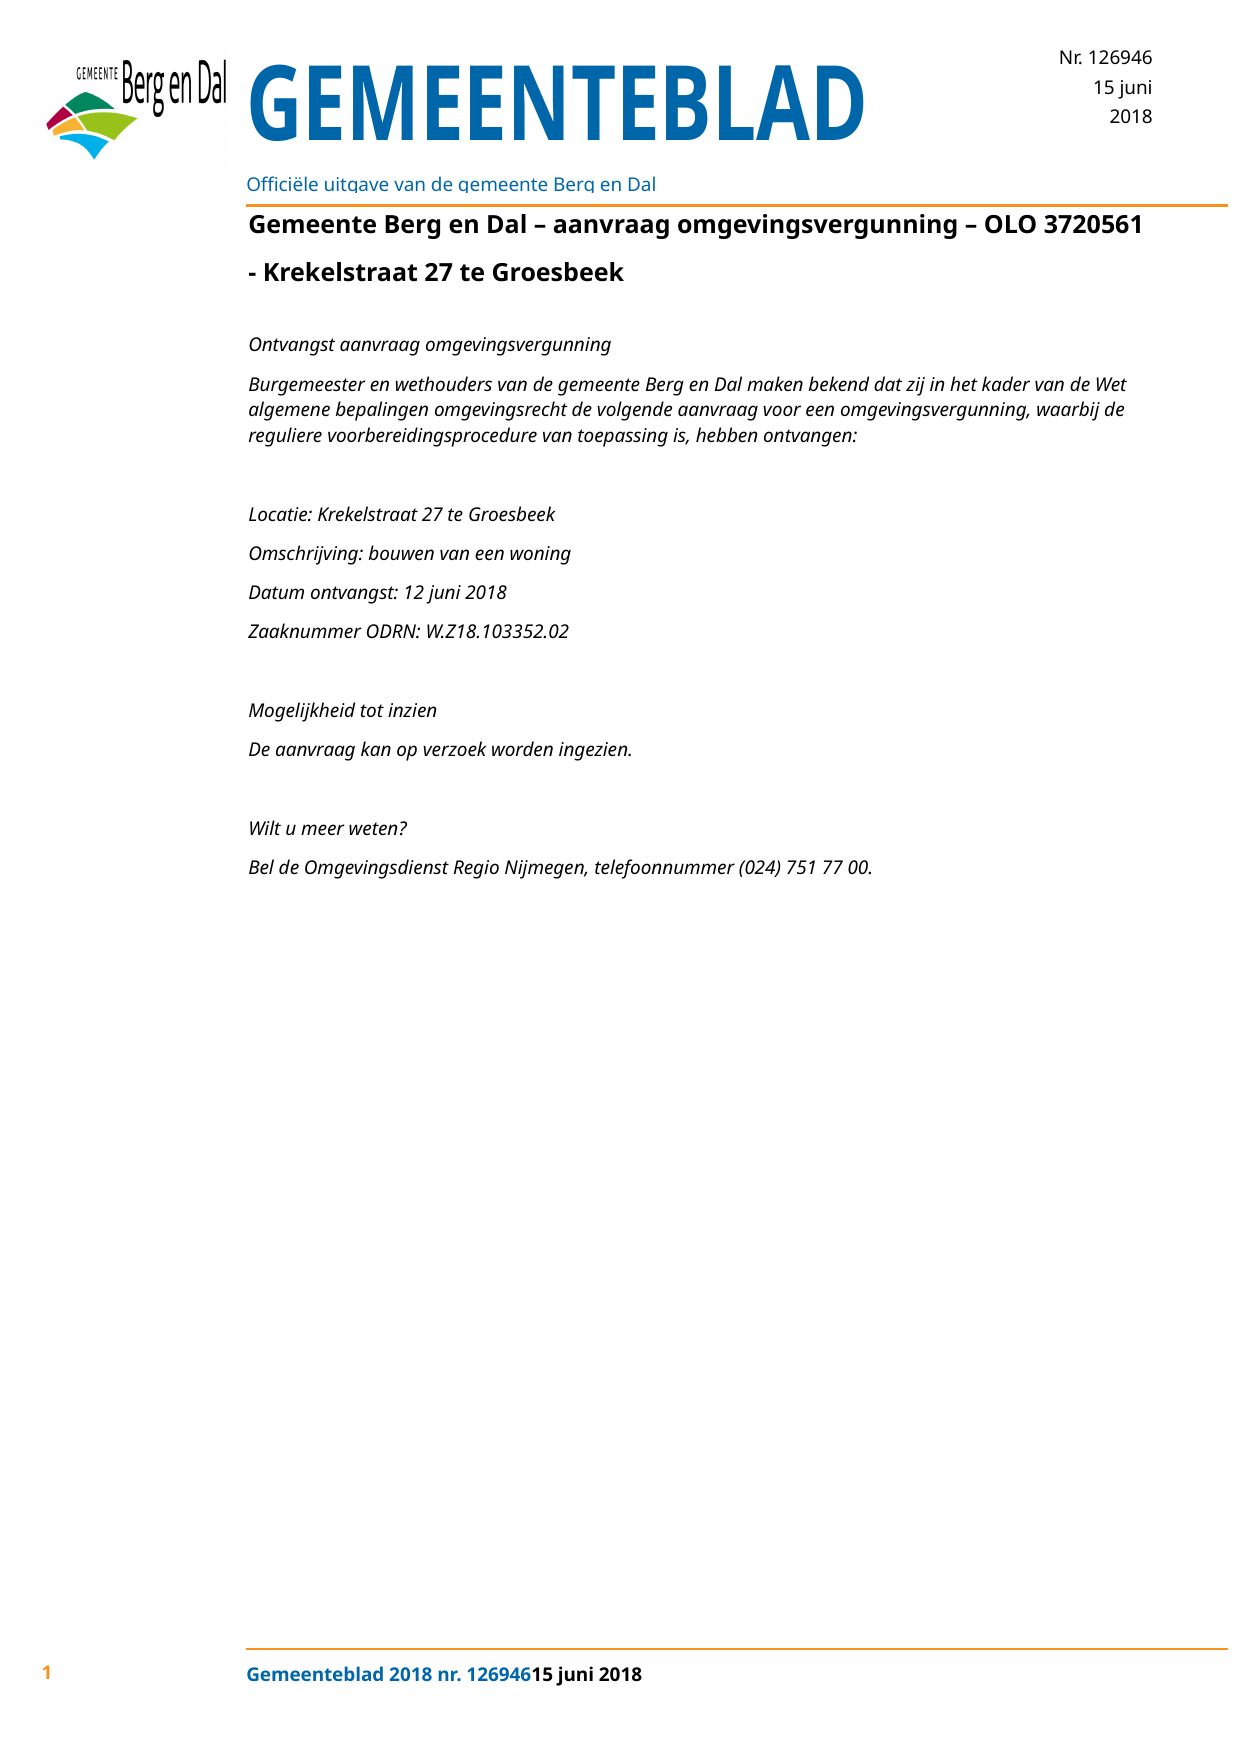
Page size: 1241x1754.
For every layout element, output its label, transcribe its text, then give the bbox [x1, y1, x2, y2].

text Burgemeester en wethouders van de gemeente Berg en Dal maken bekend dat zij in het kader van de Wet algemene bepalingen omgevingsrecht de volgende aanvraag voor een omgevingsvergunning, waarbij de reguliere voorbereidingsprocedure van toepassing is, hebben ontvangen: [248, 371, 1152, 448]
text Gemeente Berg en Dal – aanvraag omgevingsvergunning – OLO 3720561 - Krekelstraat 27 te Groesbeek [248, 207, 1152, 288]
text Omschrijving: bouwen van een woning [248, 540, 1152, 566]
text Locatie: Krekelstraat 27 te Groesbeek [248, 501, 1152, 526]
text Mogelijkheid tot inzien [248, 697, 1152, 723]
text Wilt u meer weten? [248, 815, 1152, 841]
text De aanvraag kan op verzoek worden ingezien. [248, 736, 1152, 762]
text Bel de Omgevingsdienst Regio Nijmegen, telefoonnummer (024) 751 77 00. [248, 854, 1152, 880]
text Datum ontvangst: 12 juni 2018 [248, 579, 1152, 605]
picture [41, 47, 231, 172]
text Zaaknummer ODRN: W.Z18.103352.02 [248, 618, 1152, 644]
text Ontvangst aanvraag omgevingsvergunning [248, 331, 1152, 357]
